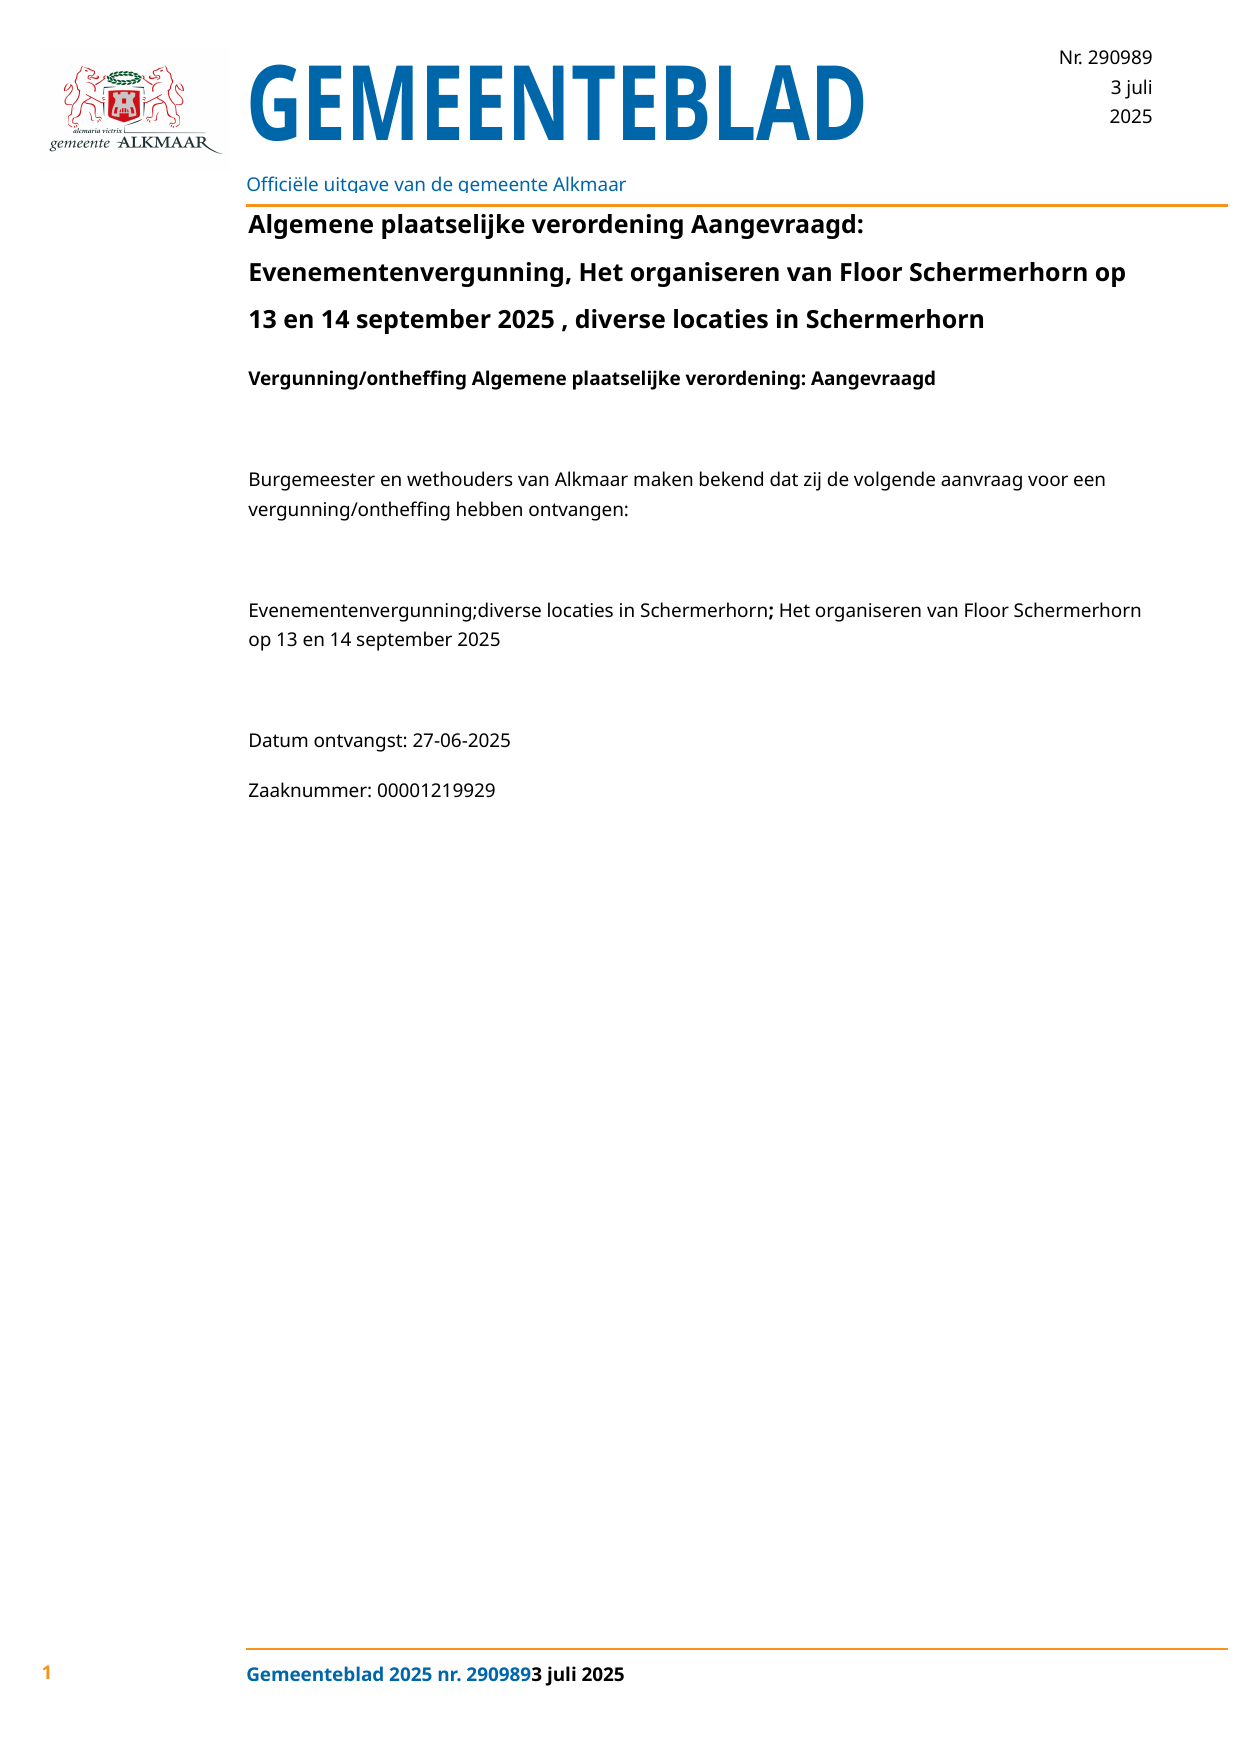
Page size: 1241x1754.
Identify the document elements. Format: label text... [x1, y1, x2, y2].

text Zaaknummer: 00001219929 [248, 778, 1152, 803]
picture [41, 47, 231, 172]
text Vergunning/ontheffing Algemene plaatselijke verordening: Aangevraagd [248, 366, 1152, 391]
text Algemene plaatselijke verordening Aangevraagd: Evenementenvergunning, Het organiseren van Floor Schermerhorn op 13 en 14 september 2025 , diverse locaties in Schermerhorn [248, 207, 1152, 336]
text Evenementenvergunning;diverse locaties in Schermerhorn; Het organiseren van Floor Schermerhorn op 13 en 14 september 2025 [248, 597, 1152, 652]
text Datum ontvangst: 27-06-2025 [248, 727, 1152, 753]
text Burgemeester en wethouders van Alkmaar maken bekend dat zij de volgende aanvraag voor een vergunning/ontheffing hebben ontvangen: [248, 466, 1152, 522]
